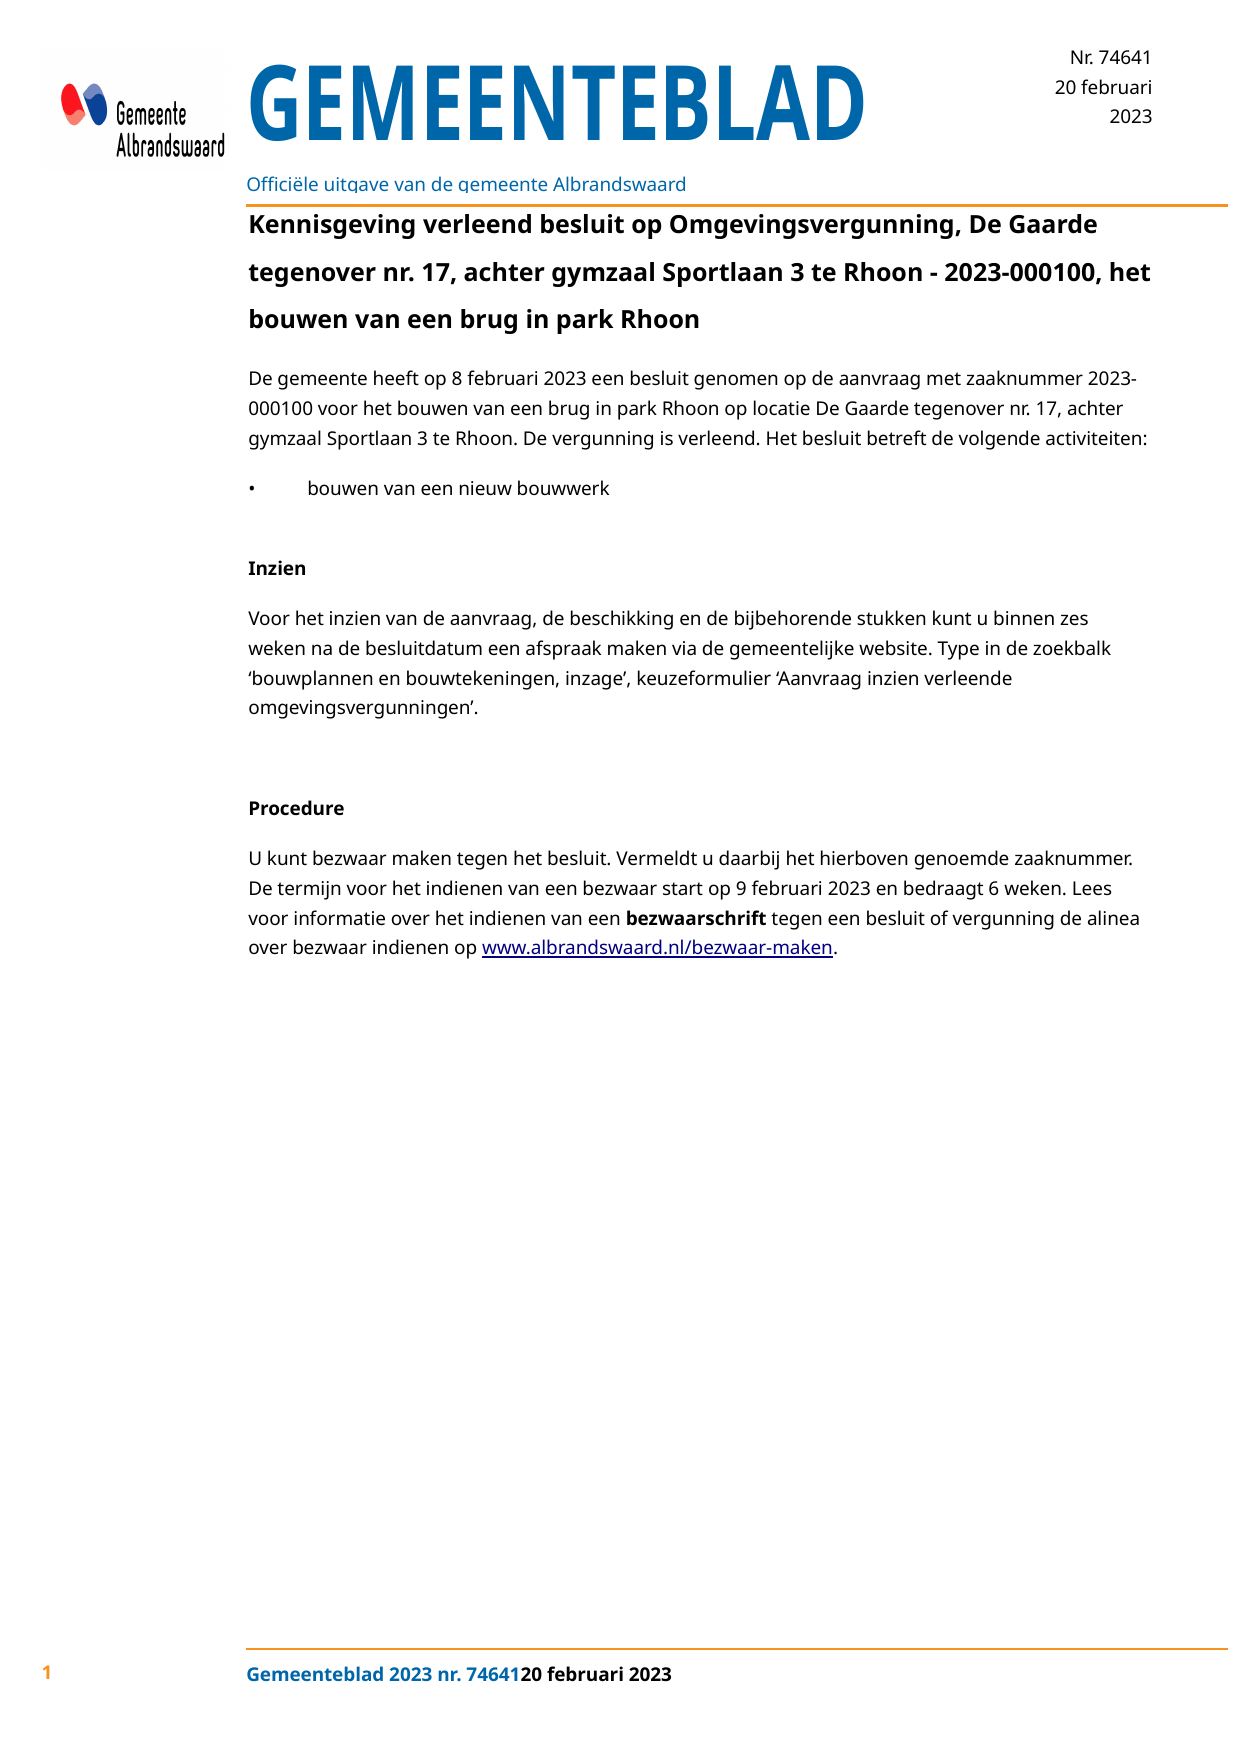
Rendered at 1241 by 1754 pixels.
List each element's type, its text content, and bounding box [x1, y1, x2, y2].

text U kunt bezwaar maken tegen het besluit. Vermeldt u daarbij het hierboven genoemde zaaknummer. De termijn voor het indienen van een bezwaar start op 9 februari 2023 en bedraagt 6 weken. Lees voor informatie over het indienen van een bezwaarschrift tegen een besluit of vergunning de alinea over bezwaar indienen op www.albrandswaard.nl/bezwaar-maken. [248, 846, 1152, 960]
text Inzien [248, 555, 1152, 581]
picture [41, 47, 231, 172]
text Voor het inzien van de aanvraag, de beschikking en de bijbehorende stukken kunt u binnen zes weken na de besluitdatum een afspraak maken via de gemeentelijke website. Type in de zoekbalk ‘bouwplannen en bouwtekeningen, inzage’, keuzeformulier ‘Aanvraag inzien verleende omgevingsvergunningen’. [248, 606, 1152, 720]
text Procedure [248, 795, 1152, 821]
list bouwen van een nieuw bouwwerk [248, 475, 1152, 501]
text De gemeente heeft op 8 februari 2023 een besluit genomen op de aanvraag met zaaknummer 2023-000100 voor het bouwen van een brug in park Rhoon op locatie De Gaarde tegenover nr. 17, achter gymzaal Sportlaan 3 te Rhoon. De vergunning is verleend. Het besluit betreft de volgende activiteiten: [248, 366, 1152, 450]
text Kennisgeving verleend besluit op Omgevingsvergunning, De Gaarde tegenover nr. 17, achter gymzaal Sportlaan 3 te Rhoon - 2023-000100, het bouwen van een brug in park Rhoon [248, 207, 1152, 336]
